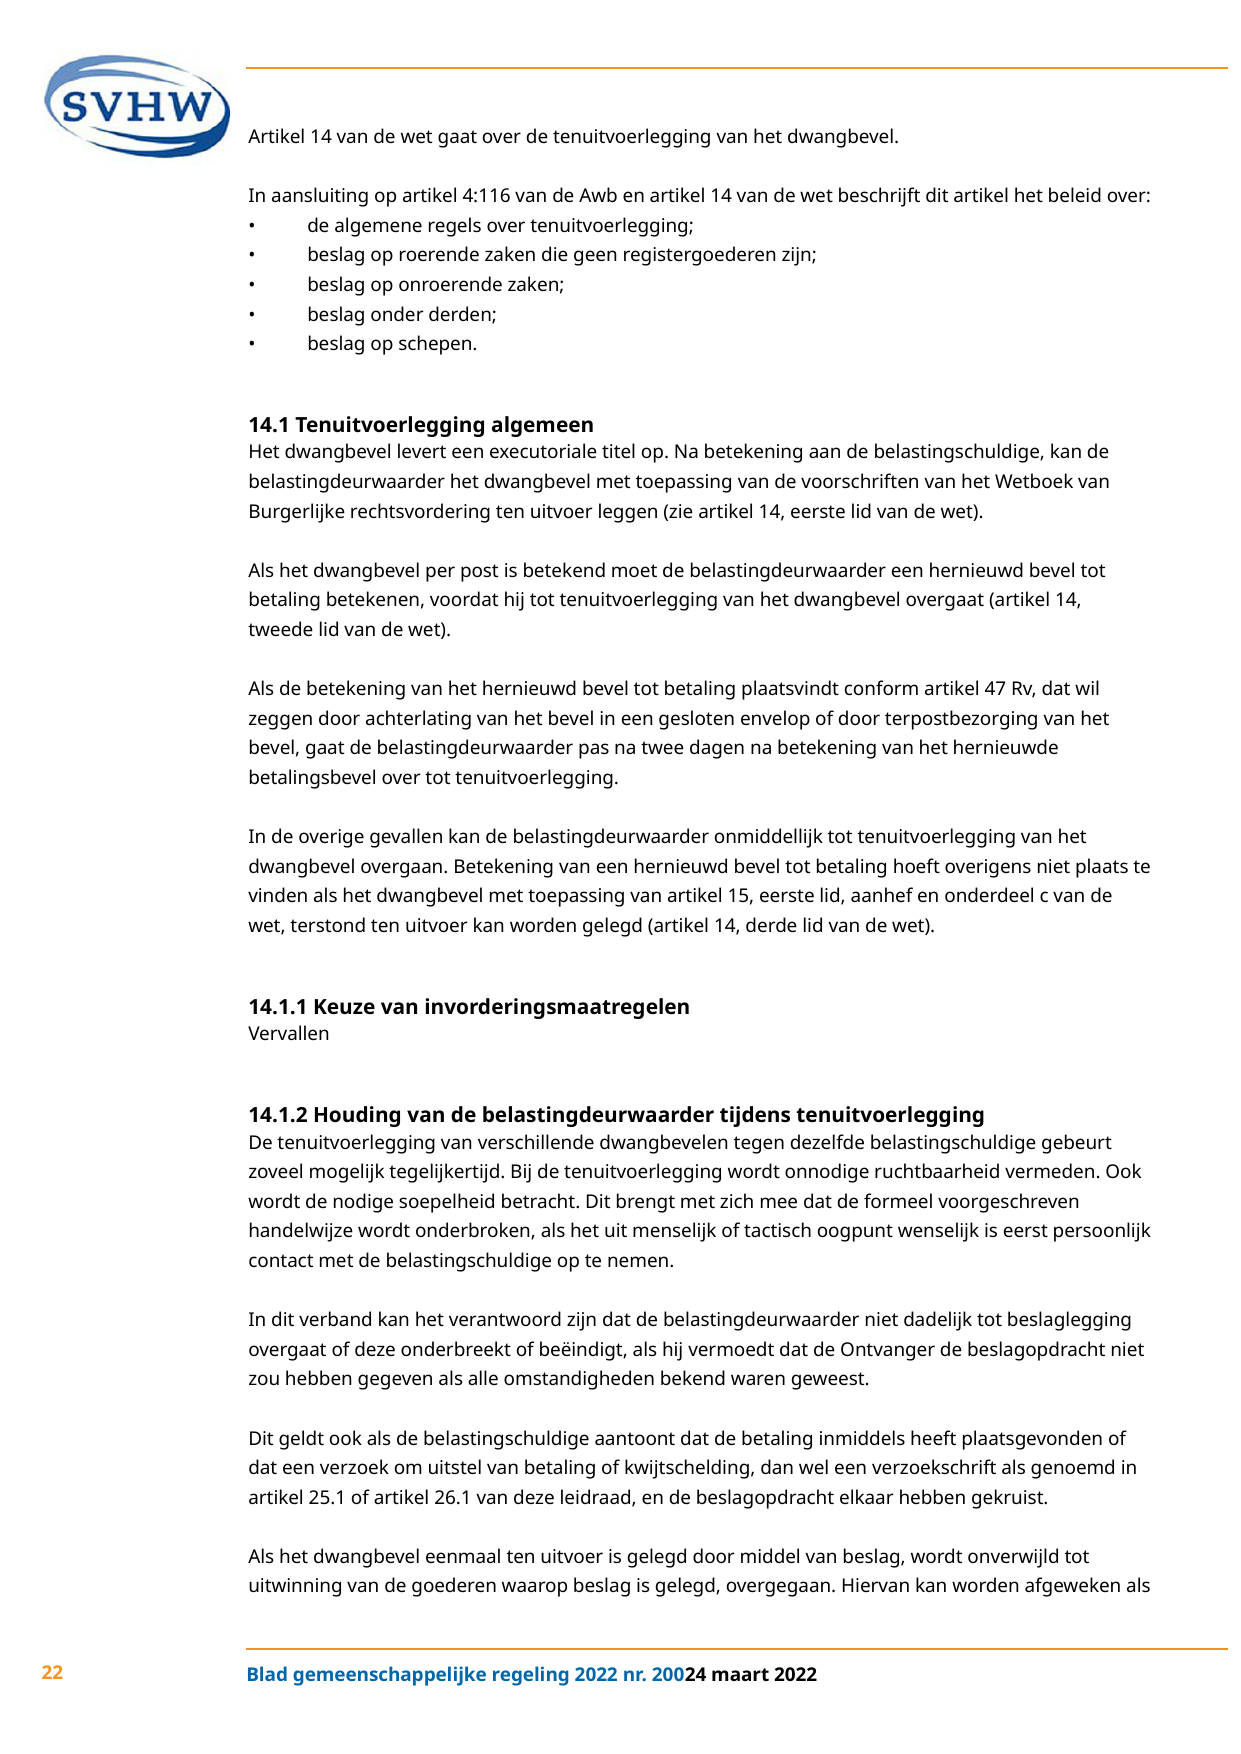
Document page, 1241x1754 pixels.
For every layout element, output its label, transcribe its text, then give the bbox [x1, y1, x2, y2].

text Als het dwangbevel per post is betekend moet de belastingdeurwaarder een hernieuwd bevel tot betaling betekenen, voordat hij tot tenuitvoerlegging van het dwangbevel overgaat (artikel 14, tweede lid van de wet). [248, 557, 1152, 642]
text 14.1 Tenuitvoerlegging algemeen [248, 410, 1152, 439]
text In de overige gevallen kan de belastingdeurwaarder onmiddellijk tot tenuitvoerlegging van het dwangbevel overgaan. Betekening van een hernieuwd bevel tot betaling hoeft overigens niet plaats te vinden als het dwangbevel met toepassing van artikel 15, eerste lid, aanhef en onderdeel c van de wet, terstond ten uitvoer kan worden gelegd (artikel 14, derde lid van de wet). [248, 823, 1152, 938]
text In dit verband kan het verantwoord zijn dat de belastingdeurwaarder niet dadelijk tot beslaglegging overgaat of deze onderbreekt of beëindigt, als hij vermoedt dat de Ontvanger de beslagopdracht niet zou hebben gegeven als alle omstandigheden bekend waren geweest. [248, 1306, 1152, 1391]
text 14.1.1 Keuze van invorderingsmaatregelen [248, 992, 1152, 1021]
list beslag op schepen. [248, 330, 1152, 356]
text Als het dwangbevel eenmaal ten uitvoer is gelegd door middel van beslag, wordt onverwijld tot uitwinning van de goederen waarop beslag is gelegd, overgegaan. Hiervan kan worden afgeweken als [248, 1543, 1152, 1598]
text Dit geldt ook als de belastingschuldige aantoont dat de betaling inmiddels heeft plaatsgevonden of dat een verzoek om uitstel van betaling of kwijtschelding, dan wel een verzoekschrift als genoemd in artikel 25.1 of artikel 26.1 van deze leidraad, en de beslagopdracht elkaar hebben gekruist. [248, 1425, 1152, 1510]
list de algemene regels over tenuitvoerlegging; [248, 212, 1152, 238]
text Artikel 14 van de wet gaat over de tenuitvoerlegging van het dwangbevel. [248, 123, 1152, 149]
list beslag op roerende zaken die geen registergoederen zijn; [248, 242, 1152, 267]
list beslag op onroerende zaken; [248, 271, 1152, 297]
text 14.1.2 Houding van de belastingdeurwaarder tijdens tenuitvoerlegging [248, 1101, 1152, 1129]
text Als de betekening van het hernieuwd bevel tot betaling plaatsvindt conform artikel 47 Rv, dat wil zeggen door achterlating van het bevel in een gesloten envelop of door terpostbezorging van het bevel, gaat de belastingdeurwaarder pas na twee dagen na betekening van het hernieuwde betalingsbevel over tot tenuitvoerlegging. [248, 675, 1152, 790]
list beslag onder derden; [248, 301, 1152, 326]
text In aansluiting op artikel 4:116 van de Awb en artikel 14 van de wet beschrijft dit artikel het beleid over: [248, 182, 1152, 208]
text Het dwangbevel levert een executoriale titel op. Na betekening aan de belastingschuldige, kan de belastingdeurwaarder het dwangbevel met toepassing van de voorschriften van het Wetboek van Burgerlijke rechtsvordering ten uitvoer leggen (zie artikel 14, eerste lid van de wet). [248, 439, 1152, 524]
text Vervallen [248, 1021, 1152, 1046]
text De tenuitvoerlegging van verschillende dwangbevelen tegen dezelfde belastingschuldige gebeurt zoveel mogelijk tegelijkertijd. Bij de tenuitvoerlegging wordt onnodige ruchtbaarheid vermeden. Ook wordt de nodige soepelheid betracht. Dit brengt met zich mee dat de formeel voorgeschreven handelwijze wordt onderbroken, als het uit menselijk of tactisch oogpunt wenselijk is eerst persoonlijk contact met de belastingschuldige op te nemen. [248, 1129, 1152, 1273]
picture [41, 47, 231, 172]
